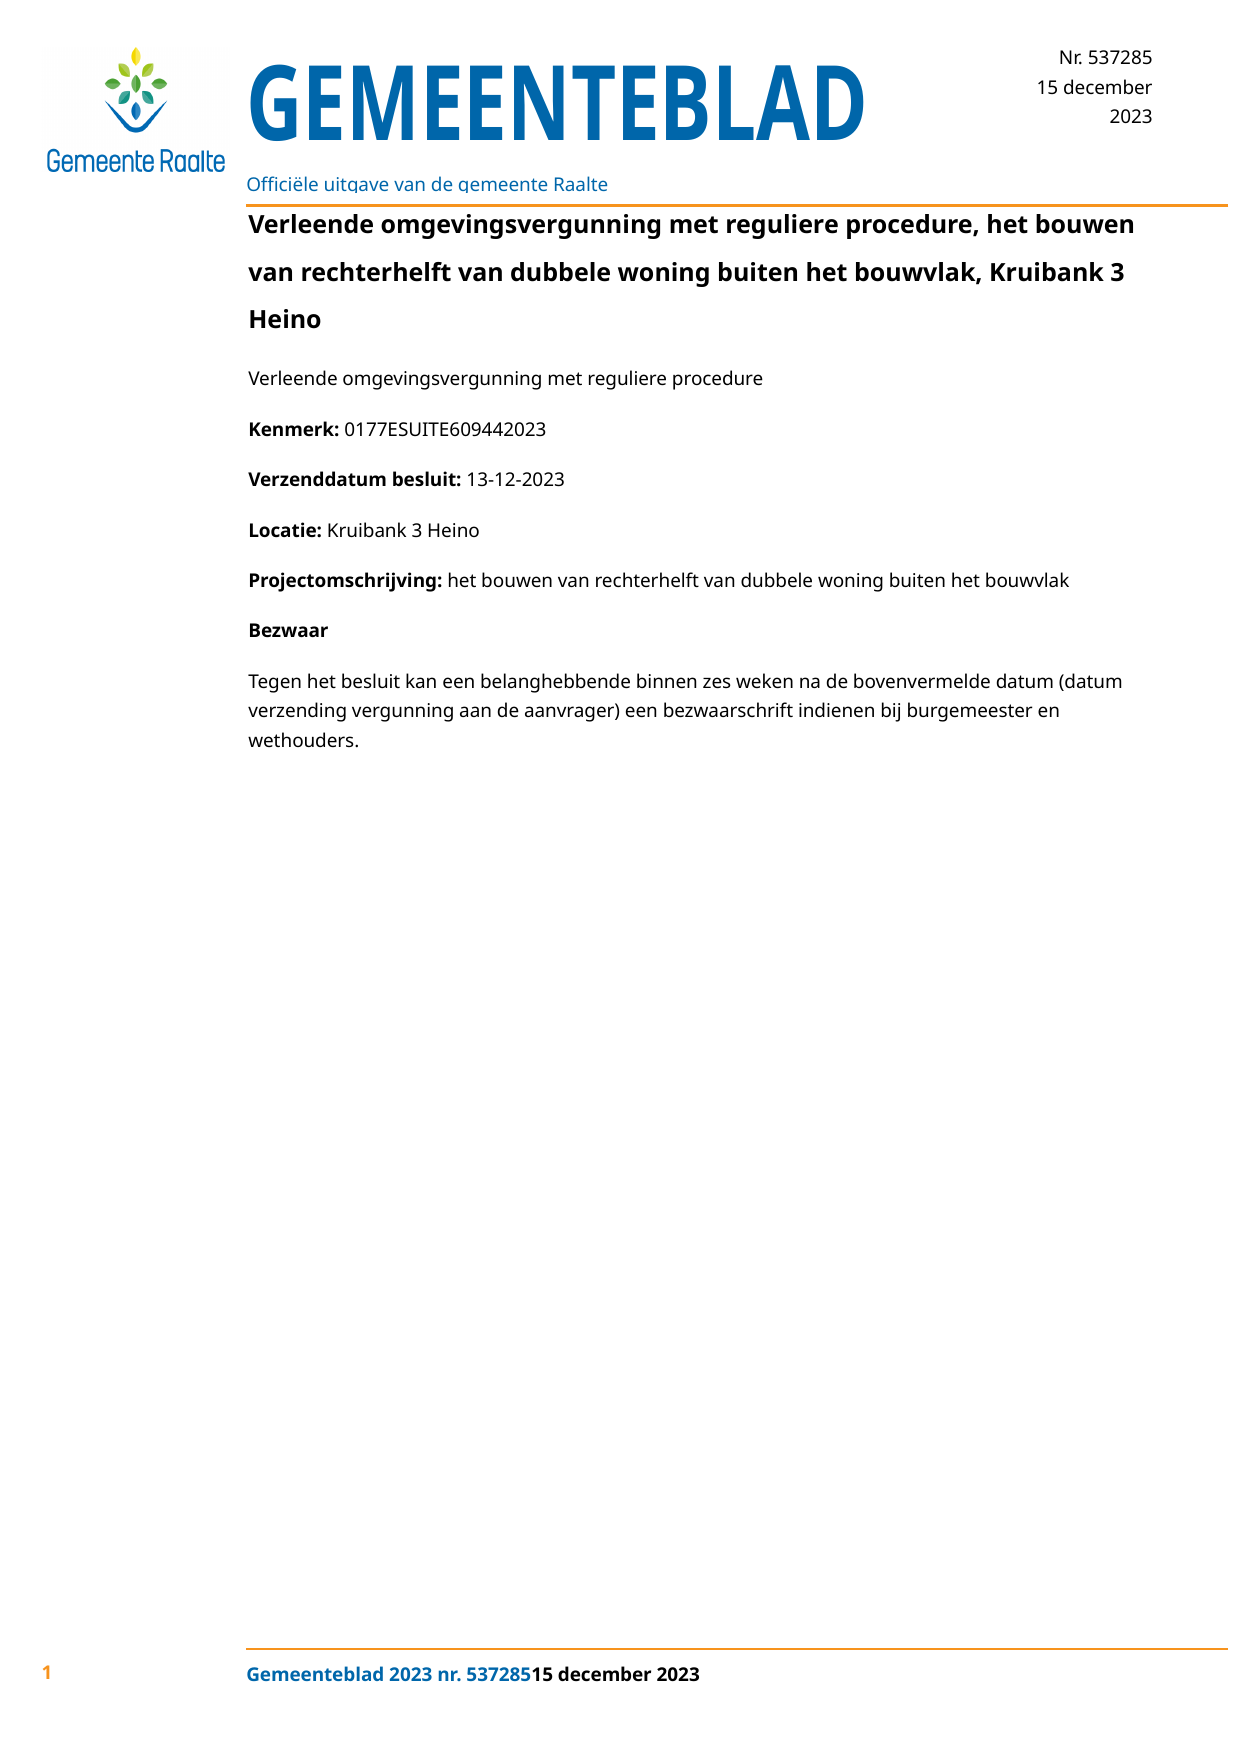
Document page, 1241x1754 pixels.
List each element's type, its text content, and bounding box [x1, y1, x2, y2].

text Projectomschrijving: het bouwen van rechterhelft van dubbele woning buiten het bouwvlak [248, 567, 1152, 593]
text Verleende omgevingsvergunning met reguliere procedure [248, 366, 1152, 391]
text Tegen het besluit kan een belanghebbende binnen zes weken na de bovenvermelde datum (datum verzending vergunning aan de aanvrager) een bezwaarschrift indienen bij burgemeester en wethouders. [248, 668, 1152, 753]
picture [41, 47, 231, 172]
text Bezwaar [248, 618, 1152, 643]
text Kenmerk: 0177ESUITE609442023 [248, 416, 1152, 442]
text Verzenddatum besluit: 13-12-2023 [248, 466, 1152, 492]
text Verleende omgevingsvergunning met reguliere procedure, het bouwen van rechterhelft van dubbele woning buiten het bouwvlak, Kruibank 3 Heino [248, 207, 1152, 336]
text Locatie: Kruibank 3 Heino [248, 517, 1152, 542]
